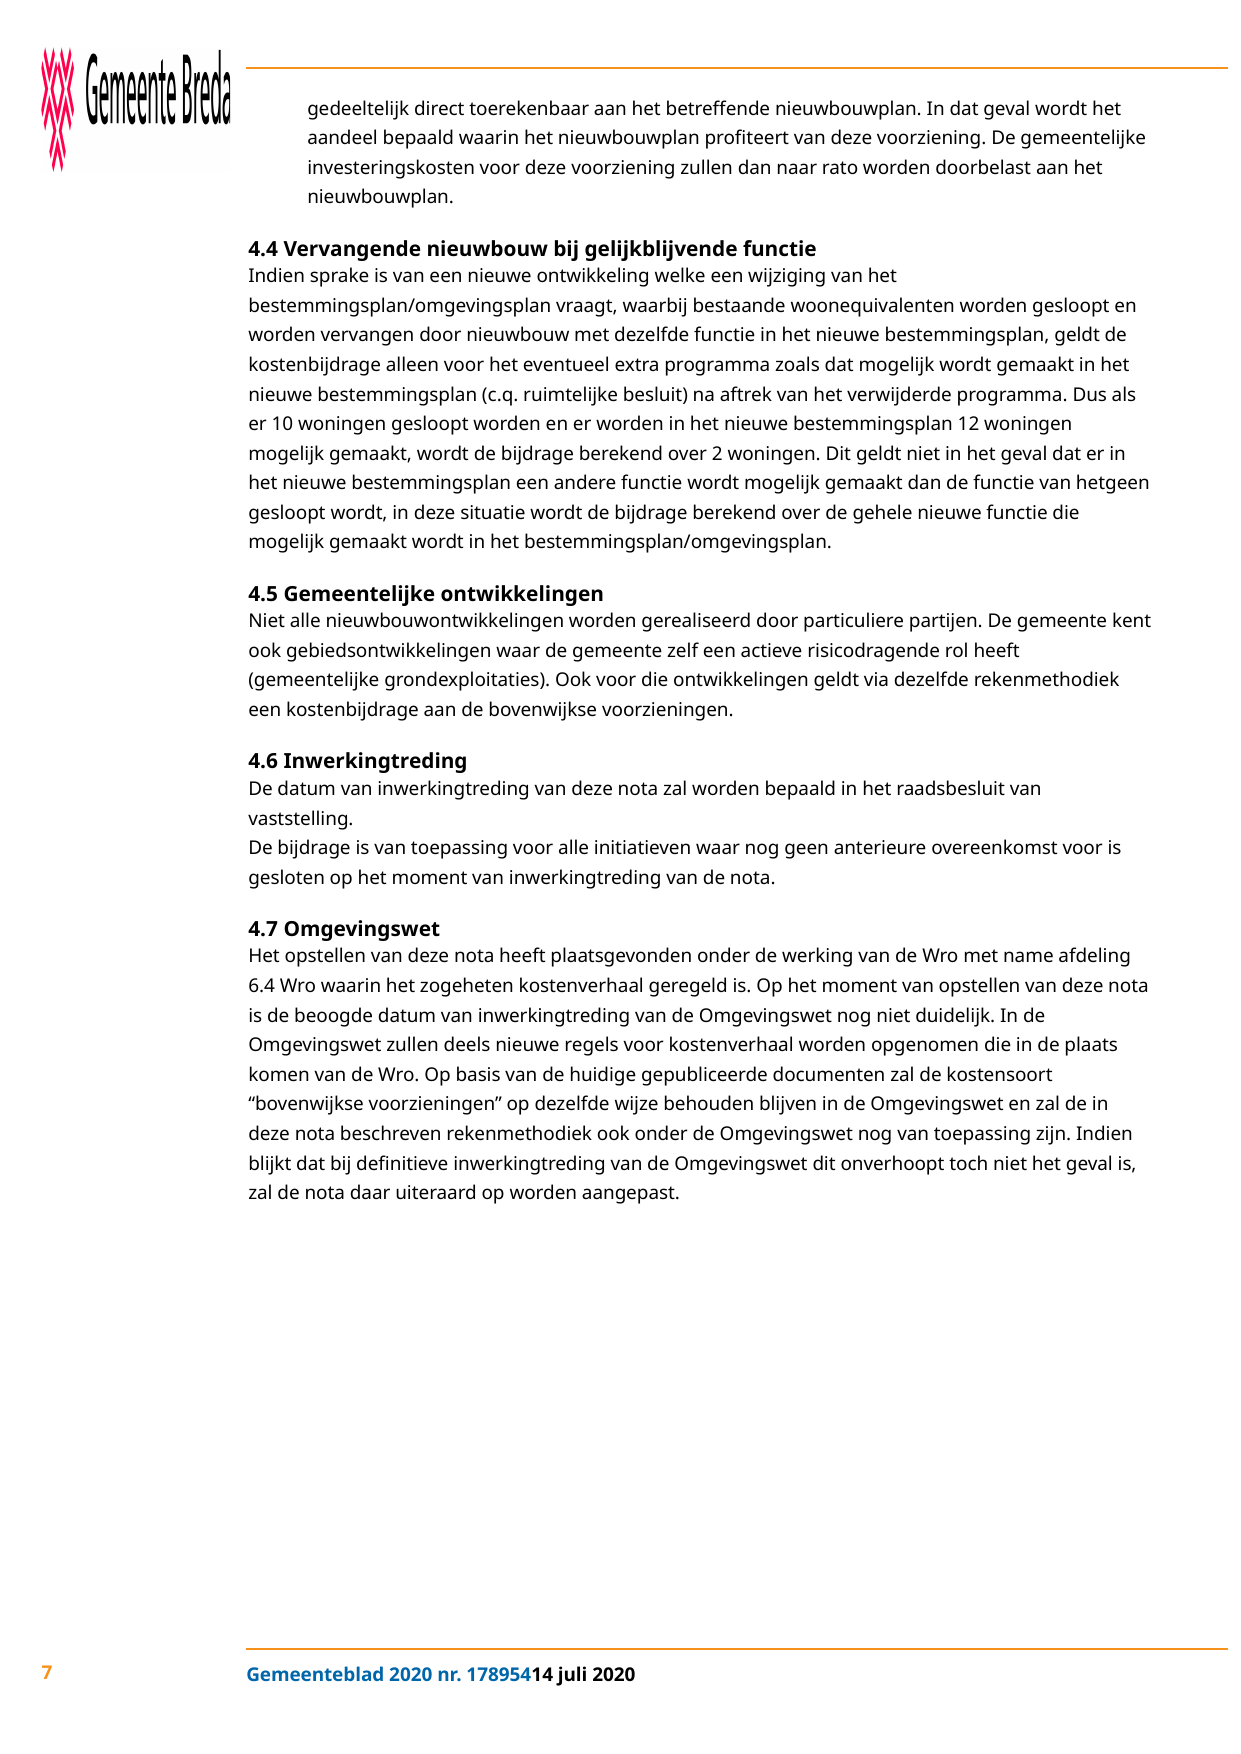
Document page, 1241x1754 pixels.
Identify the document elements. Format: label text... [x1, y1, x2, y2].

text 4.4 Vervangende nieuwbouw bij gelijkblijvende functie [248, 234, 1152, 262]
text 4.6 Inwerkingtreding [248, 747, 1152, 775]
text 4.7 Omgevingswet [248, 914, 1152, 943]
text Niet alle nieuwbouwontwikkelingen worden gerealiseerd door particuliere partijen. De gemeente kent ook gebiedsontwikkelingen waar de gemeente zelf een actieve risicodragende rol heeft (gemeentelijke grondexploitaties). Ook voor die ontwikkelingen geldt via dezelfde rekenmethodiek een kostenbijdrage aan de bovenwijkse voorzieningen. [248, 607, 1152, 722]
text De bijdrage is van toepassing voor alle initiatieven waar nog geen anterieure overeenkomst voor is gesloten op het moment van inwerkingtreding van de nota. [248, 834, 1152, 889]
text De datum van inwerkingtreding van deze nota zal worden bepaald in het raadsbesluit van vaststelling. [248, 775, 1152, 830]
list gedeeltelijk direct toerekenbaar aan het betreffende nieuwbouwplan. In dat geval wordt het aandeel bepaald waarin het nieuwbouwplan profiteert van deze voorziening. De gemeentelijke investeringskosten voor deze voorziening zullen dan naar rato worden doorbelast aan het nieuwbouwplan. [248, 95, 1152, 209]
text Indien sprake is van een nieuwe ontwikkeling welke een wijziging van het bestemmingsplan/omgevingsplan vraagt, waarbij bestaande woonequivalenten worden gesloopt en worden vervangen door nieuwbouw met dezelfde functie in het nieuwe bestemmingsplan, geldt de kostenbijdrage alleen voor het eventueel extra programma zoals dat mogelijk wordt gemaakt in het nieuwe bestemmingsplan (c.q. ruimtelijke besluit) na aftrek van het verwijderde programma. Dus als er 10 woningen gesloopt worden en er worden in het nieuwe bestemmingsplan 12 woningen mogelijk gemaakt, wordt de bijdrage berekend over 2 woningen. Dit geldt niet in het geval dat er in het nieuwe bestemmingsplan een andere functie wordt mogelijk gemaakt dan de functie van hetgeen gesloopt wordt, in deze situatie wordt de bijdrage berekend over de gehele nieuwe functie die mogelijk gemaakt wordt in het bestemmingsplan/omgevingsplan. [248, 262, 1152, 554]
text 4.5 Gemeentelijke ontwikkelingen [248, 579, 1152, 607]
text Het opstellen van deze nota heeft plaatsgevonden onder de werking van de Wro met name afdeling 6.4 Wro waarin het zogeheten kostenverhaal geregeld is. Op het moment van opstellen van deze nota is de beoogde datum van inwerkingtreding van de Omgevingswet nog niet duidelijk. In de Omgevingswet zullen deels nieuwe regels voor kostenverhaal worden opgenomen die in de plaats komen van de Wro. Op basis van de huidige gepubliceerde documenten zal de kostensoort “bovenwijkse voorzieningen” op dezelfde wijze behouden blijven in de Omgevingswet en zal de in deze nota beschreven rekenmethodiek ook onder de Omgevingswet nog van toepassing zijn. Indien blijkt dat bij definitieve inwerkingtreding van de Omgevingswet dit onverhoopt toch niet het geval is, zal de nota daar uiteraard op worden aangepast. [248, 943, 1152, 1205]
picture [41, 47, 231, 172]
